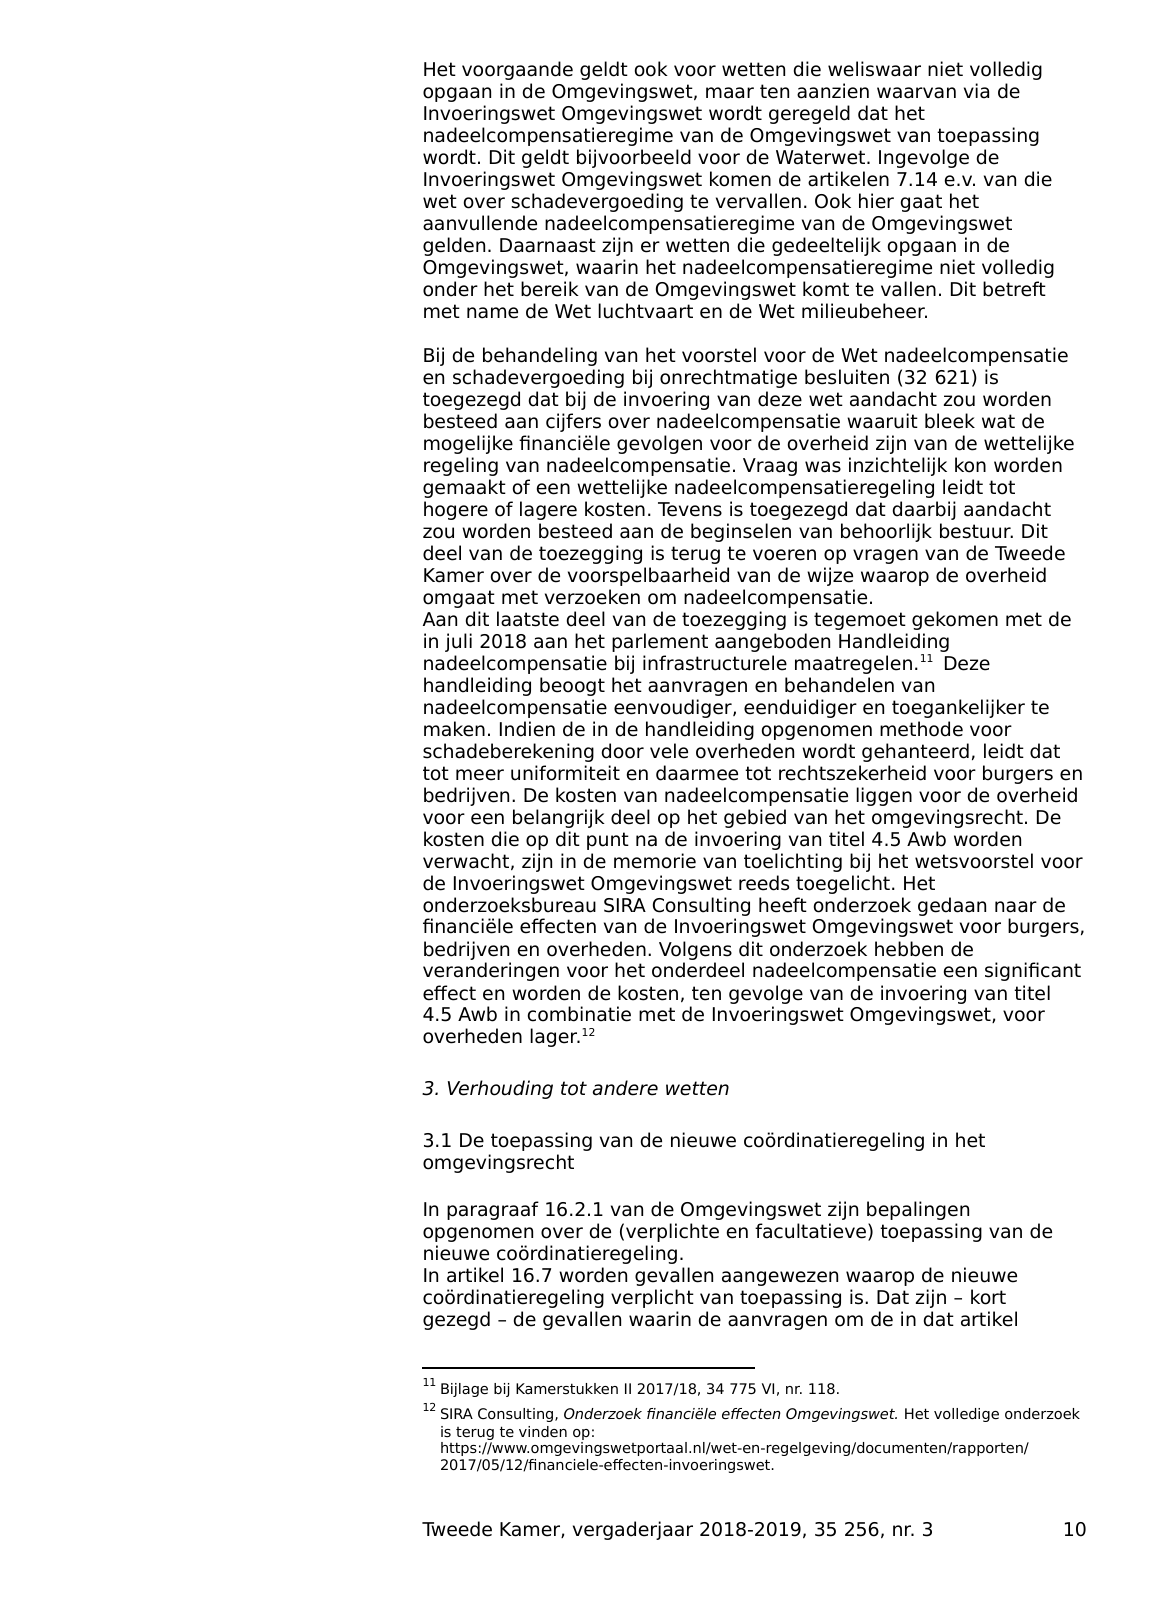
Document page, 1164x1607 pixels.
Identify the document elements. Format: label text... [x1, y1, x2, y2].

subtitle 3.1 De toepassing van de nieuwe coördinatieregeling in het omgevingsrecht [422, 1130, 1087, 1174]
text Aan dit laatste deel van de toezegging is tegemoet gekomen met de in juli 2018 aan het parlement aangeboden Handleiding nadeelcompensatie bij infrastructurele maatregelen. Deze handleiding beoogt het aanvragen en behandelen van nadeelcompensatie eenvoudiger, eenduidiger en toegankelijker te maken. Indien de in de handleiding opgenomen methode voor schadeberekening door vele overheden wordt gehanteerd, leidt dat tot meer uniformiteit en daarmee tot rechtszekerheid voor burgers en bedrijven. De kosten van nadeelcompensatie liggen voor de overheid voor een belangrijk deel op het gebied van het omgevingsrecht. De kosten die op dit punt na de invoering van titel 4.5 Awb worden verwacht, zijn in de memorie van toelichting bij het wetsvoorstel voor de Invoeringswet Omgevingswet reeds toegelicht. Het onderzoeksbureau SIRA Consulting heeft onderzoek gedaan naar de financiële effecten van de Invoeringswet Omgevingswet voor burgers, bedrijven en overheden. Volgens dit onderzoek hebben de veranderingen voor het onderdeel nadeelcompensatie een significant effect en worden de kosten, ten gevolge van de invoering van titel 4.5 Awb in combinatie met de Invoeringswet Omgevingswet, voor overheden lager. [422, 609, 1087, 1048]
subtitle 3. Verhouding tot andere wetten [422, 1078, 1087, 1100]
text Het voorgaande geldt ook voor wetten die weliswaar niet volledig opgaan in de Omgevingswet, maar ten aanzien waarvan via de Invoeringswet Omgevingswet wordt geregeld dat het nadeelcompensatieregime van de Omgevingswet van toepassing wordt. Dit geldt bijvoorbeeld voor de Waterwet. Ingevolge de Invoeringswet Omgevingswet komen de artikelen 7.14 e.v. van die wet over schadevergoeding te vervallen. Ook hier gaat het aanvullende nadeelcompensatieregime van de Omgevingswet gelden. Daarnaast zijn er wetten die gedeeltelijk opgaan in de Omgevingswet, waarin het nadeelcompensatieregime niet volledig onder het bereik van de Omgevingswet komt te vallen. Dit betreft met name de Wet luchtvaart en de Wet milieubeheer. [422, 59, 1087, 323]
text SIRA Consulting, Onderzoek financiële effecten Omgevingswet. Het volledige onderzoek is terug te vinden op: https://www.omgevingswetportaal.nl/wet-en-regelgeving/documenten/rapporten/2017/05/12/financiele-effecten-invoeringswet. [422, 1402, 1087, 1474]
text In paragraaf 16.2.1 van de Omgevingswet zijn bepalingen opgenomen over de (verplichte en facultatieve) toepassing van de nieuwe coördinatieregeling. [422, 1199, 1087, 1265]
text Bijlage bij Kamerstukken II 2017/18, 34 775 VI, nr. 118. [422, 1377, 1087, 1399]
text Bij de behandeling van het voorstel voor de Wet nadeelcompensatie en schadevergoeding bij onrechtmatige besluiten (32 621) is toegezegd dat bij de invoering van deze wet aandacht zou worden besteed aan cijfers over nadeelcompensatie waaruit bleek wat de mogelijke financiële gevolgen voor de overheid zijn van de wettelijke regeling van nadeelcompensatie. Vraag was inzichtelijk kon worden gemaakt of een wettelijke nadeelcompensatieregeling leidt tot hogere of lagere kosten. Tevens is toegezegd dat daarbij aandacht zou worden besteed aan de beginselen van behoorlijk bestuur. Dit deel van de toezegging is terug te voeren op vragen van de Tweede Kamer over de voorspelbaarheid van de wijze waarop de overheid omgaat met verzoeken om nadeelcompensatie. [422, 345, 1087, 609]
text In artikel 16.7 worden gevallen aangewezen waarop de nieuwe coördinatieregeling verplicht van toepassing is. Dat zijn – kort gezegd – de gevallen waarin de aanvragen om de in dat artikel [422, 1265, 1087, 1331]
